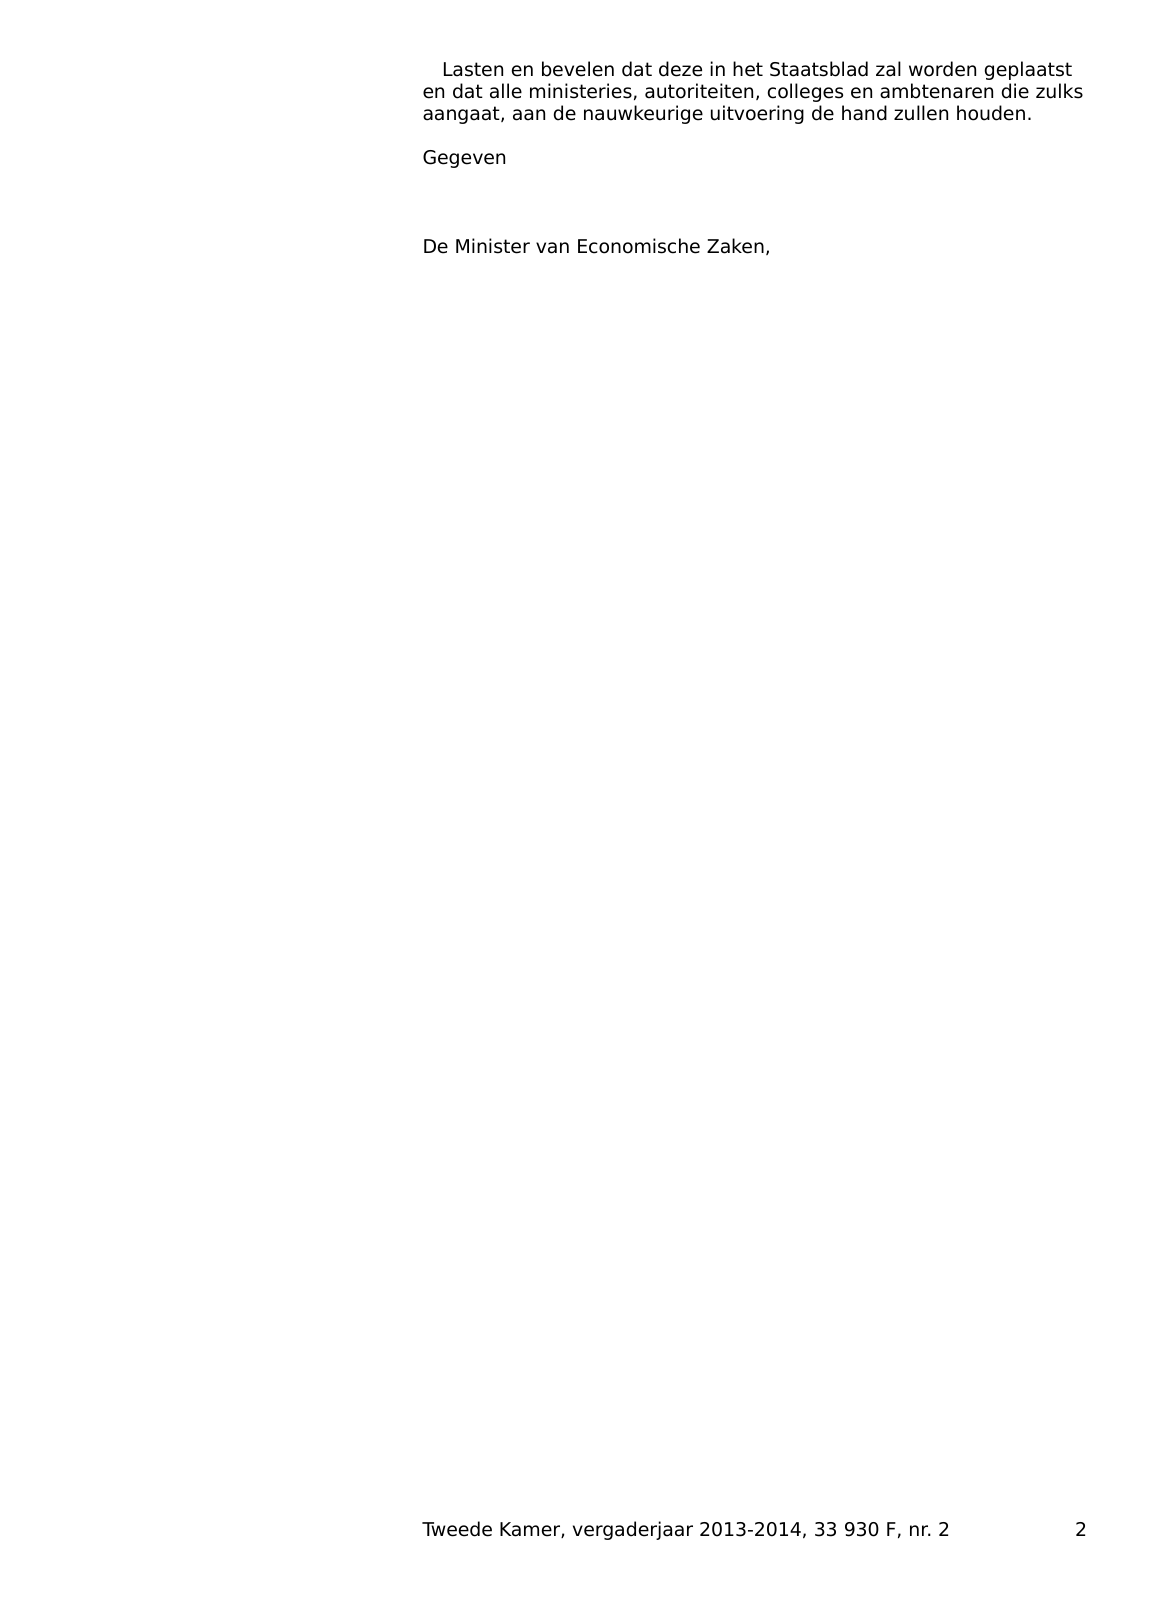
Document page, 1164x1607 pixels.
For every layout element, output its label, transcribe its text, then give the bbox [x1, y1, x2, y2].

text De Minister van Economische Zaken, [422, 236, 1087, 258]
text Gegeven [422, 147, 1087, 169]
text Lasten en bevelen dat deze in het Staatsblad zal worden geplaatst en dat alle ministeries, autoriteiten, colleges en ambtenaren die zulks aangaat, aan de nauwkeurige uitvoering de hand zullen houden. [422, 59, 1087, 125]
